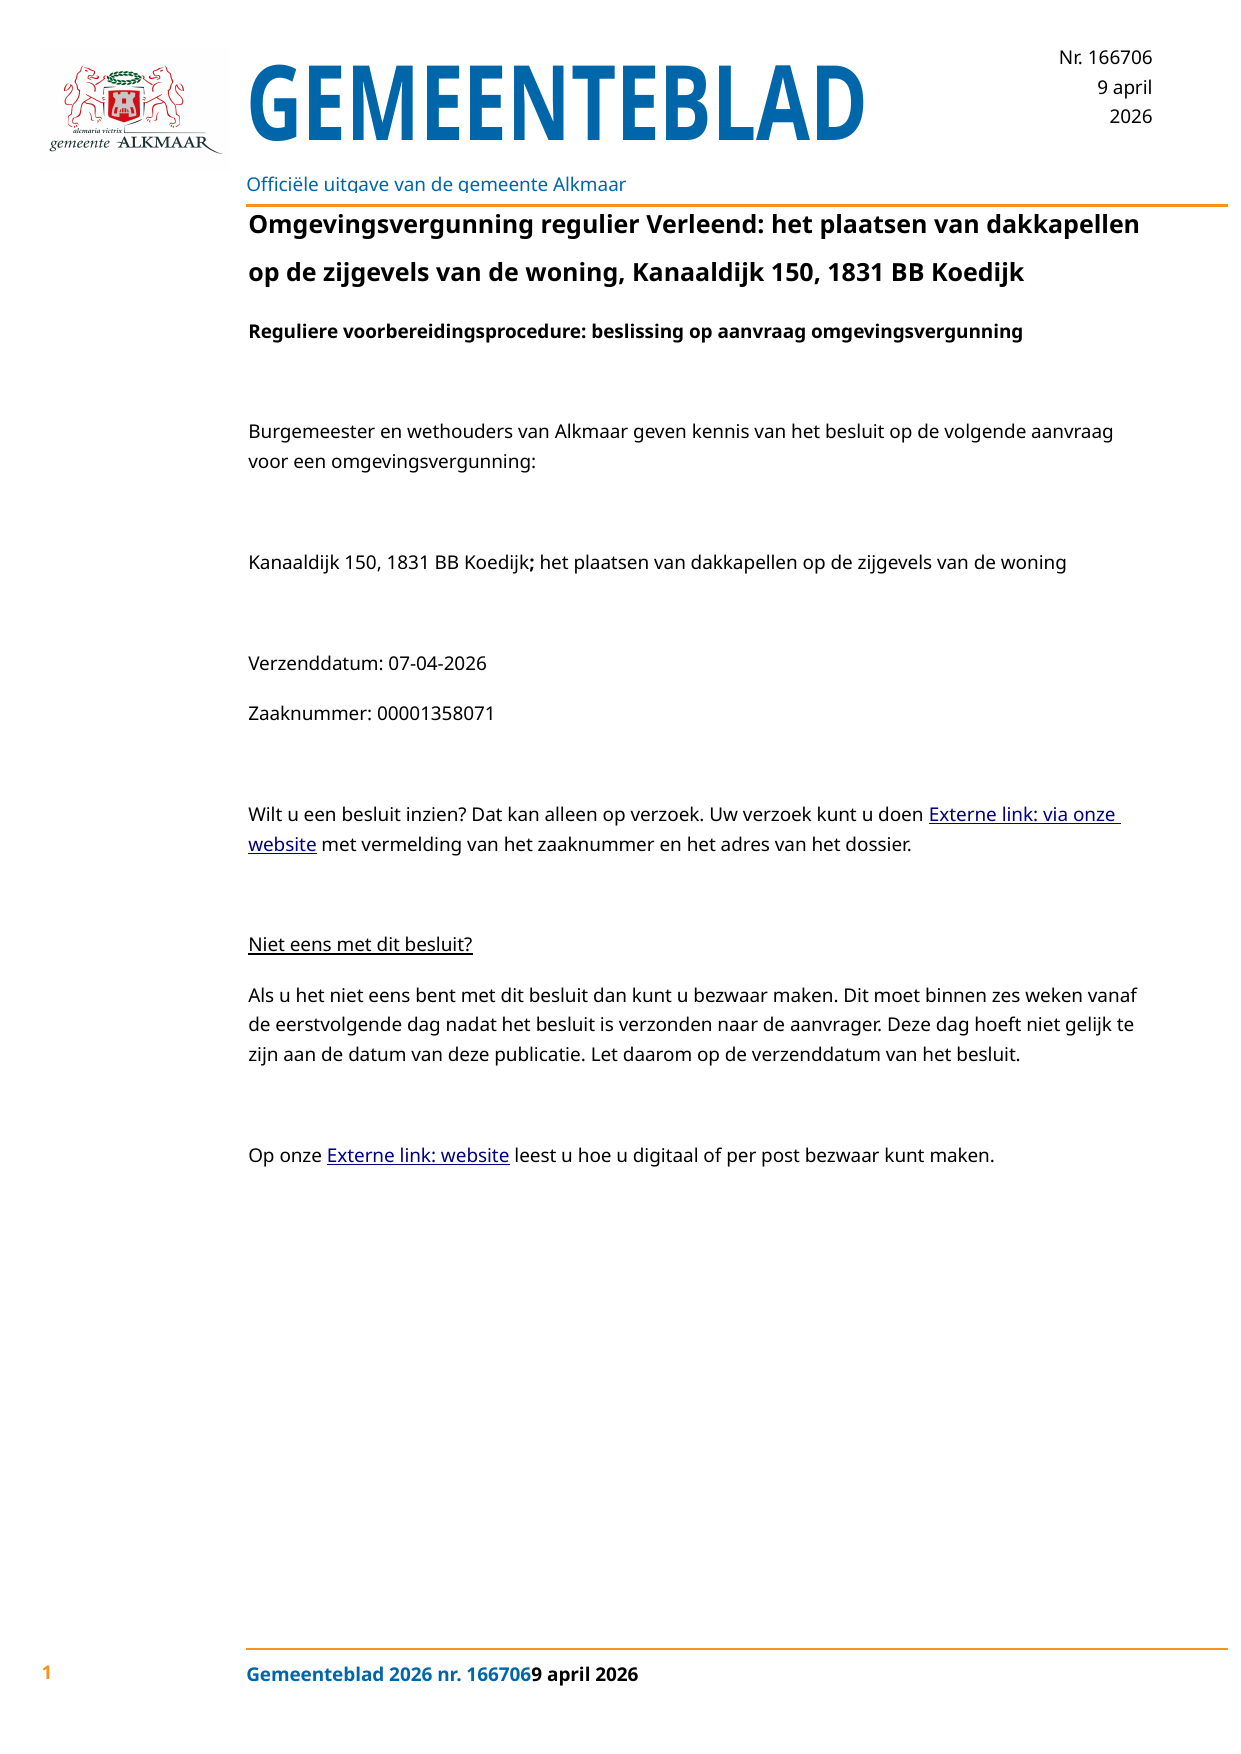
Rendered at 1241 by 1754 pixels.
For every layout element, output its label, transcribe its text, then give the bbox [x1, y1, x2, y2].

text Niet eens met dit besluit? [248, 932, 1152, 957]
text Wilt u een besluit inzien? Dat kan alleen op verzoek. Uw verzoek kunt u doen Externe link: via onze website met vermelding van het zaaknummer en het adres van het dossier. [248, 801, 1152, 857]
text Kanaaldijk 150, 1831 BB Koedijk; het plaatsen van dakkapellen op de zijgevels van de woning [248, 549, 1152, 575]
text Reguliere voorbereidingsprocedure: beslissing op aanvraag omgevingsvergunning [248, 318, 1152, 344]
text Zaaknummer: 00001358071 [248, 700, 1152, 726]
text Op onze Externe link: website leest u hoe u digitaal of per post bezwaar kunt maken. [248, 1142, 1152, 1168]
text Als u het niet eens bent met dit besluit dan kunt u bezwaar maken. Dit moet binnen zes weken vanaf de eerstvolgende dag nadat het besluit is verzonden naar de aanvrager. Deze dag hoeft niet gelijk te zijn aan de datum van deze publicatie. Let daarom op de verzenddatum van het besluit. [248, 982, 1152, 1067]
text Omgevingsvergunning regulier Verleend: het plaatsen van dakkapellen op de zijgevels van de woning, Kanaaldijk 150, 1831 BB Koedijk [248, 207, 1152, 288]
text Verzenddatum: 07-04-2026 [248, 650, 1152, 676]
text Burgemeester en wethouders van Alkmaar geven kennis van het besluit op de volgende aanvraag voor een omgevingsvergunning: [248, 419, 1152, 474]
picture [41, 47, 231, 172]
